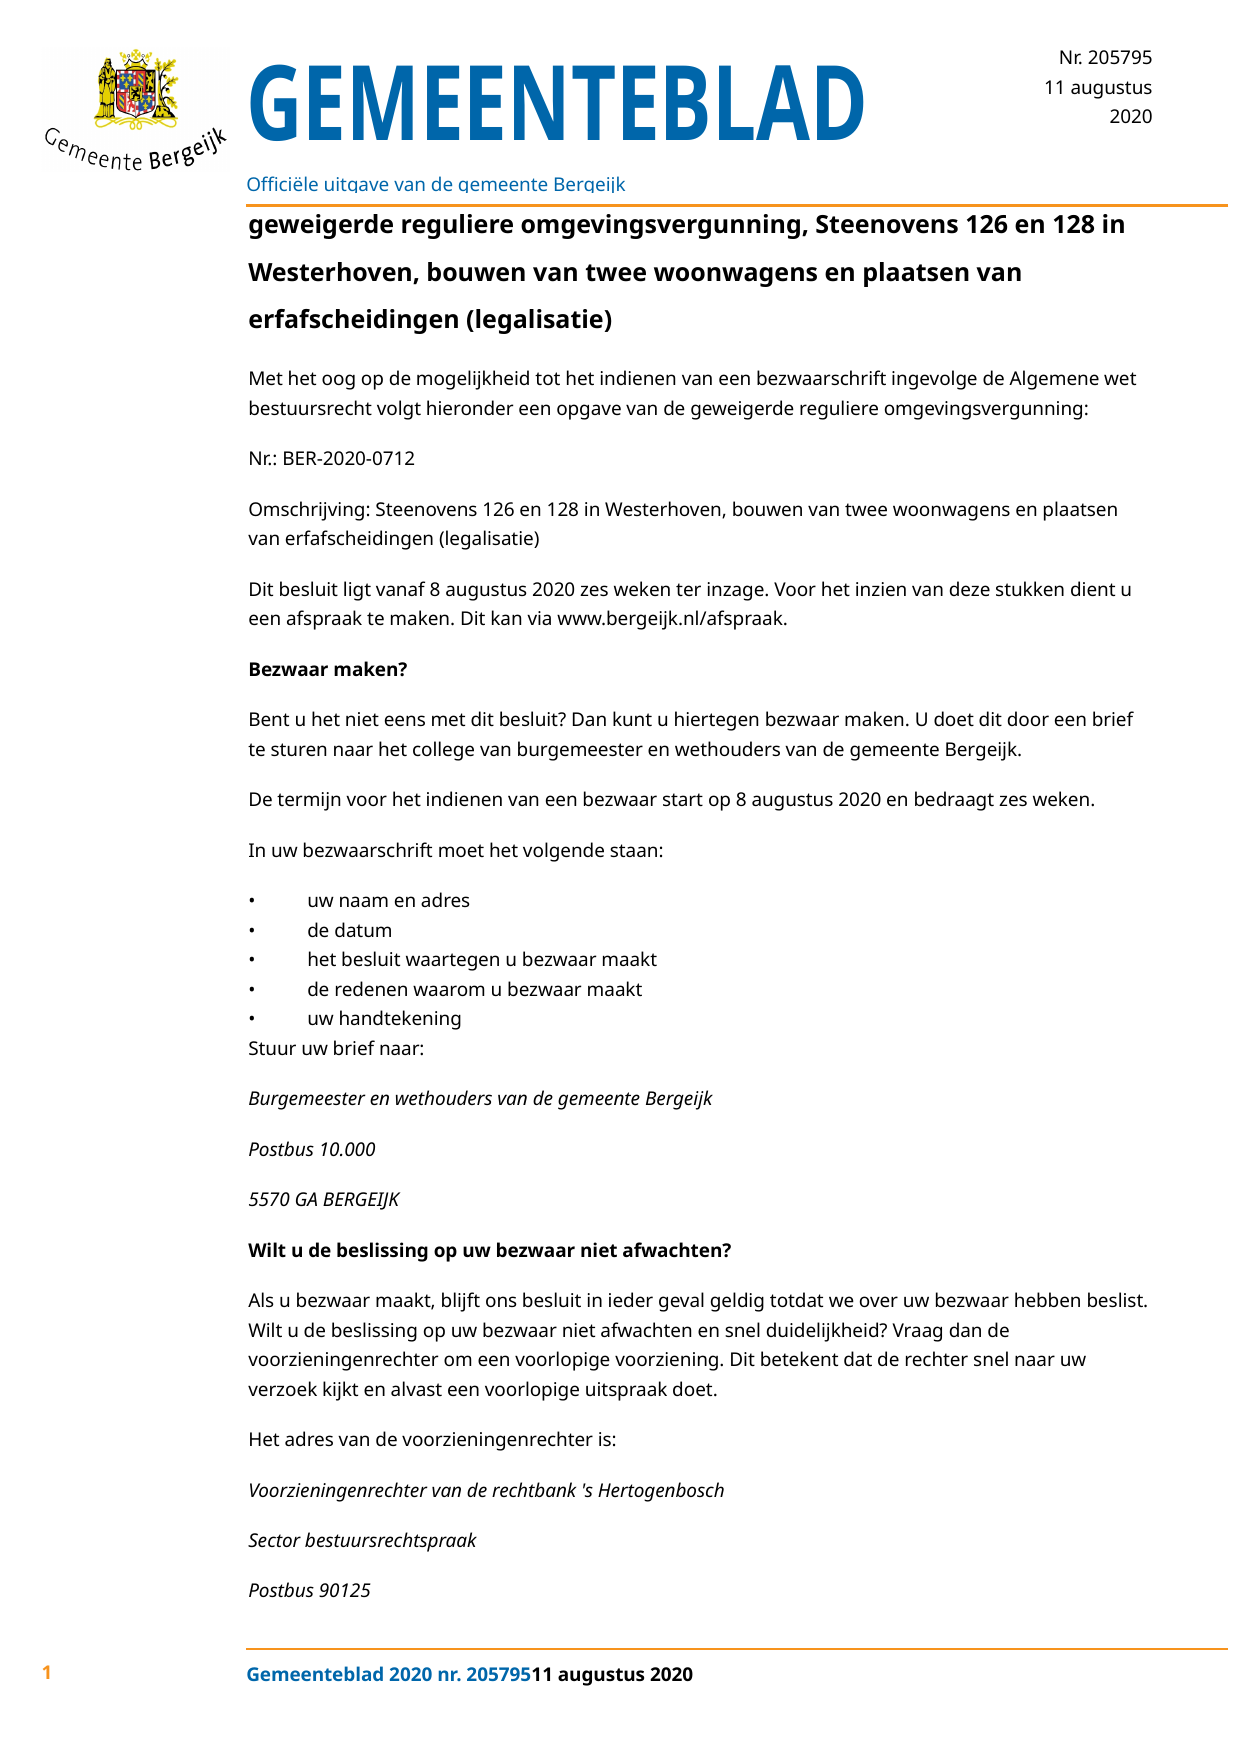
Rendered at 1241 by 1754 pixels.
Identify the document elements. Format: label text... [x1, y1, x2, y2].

text Nr.: BER-2020-0712 [248, 446, 1152, 471]
text 5570 GA BERGEIJK [248, 1186, 1152, 1212]
list uw naam en adres [248, 887, 1152, 913]
text In uw bezwaarschrift moet het volgende staan: [248, 837, 1152, 862]
text Met het oog op de mogelijkheid tot het indienen van een bezwaarschrift ingevolge de Algemene wet bestuursrecht volgt hieronder een opgave van de geweigerde reguliere omgevingsvergunning: [248, 366, 1152, 421]
text Voorzieningenrechter van de rechtbank 's Hertogenbosch [248, 1477, 1152, 1502]
text Bezwaar maken? [248, 656, 1152, 682]
text Bent u het niet eens met dit besluit? Dan kunt u hiertegen bezwaar maken. U doet dit door een brief te sturen naar het college van burgemeester en wethouders van de gemeente Bergeijk. [248, 706, 1152, 762]
text Dit besluit ligt vanaf 8 augustus 2020 zes weken ter inzage. Voor het inzien van deze stukken dient u een afspraak te maken. Dit kan via www.bergeijk.nl/afspraak. [248, 576, 1152, 631]
list de datum [248, 917, 1152, 942]
text Sector bestuursrechtspraak [248, 1527, 1152, 1553]
text Postbus 10.000 [248, 1136, 1152, 1162]
picture [41, 47, 231, 172]
list uw handtekening [248, 1006, 1152, 1031]
text Wilt u de beslissing op uw bezwaar niet afwachten? [248, 1237, 1152, 1262]
text De termijn voor het indienen van een bezwaar start op 8 augustus 2020 en bedraagt zes weken. [248, 786, 1152, 812]
text Het adres van de voorzieningenrechter is: [248, 1426, 1152, 1452]
text geweigerde reguliere omgevingsvergunning, Steenovens 126 en 128 in Westerhoven, bouwen van twee woonwagens en plaatsen van erfafscheidingen (legalisatie) [248, 207, 1152, 336]
text Postbus 90125 [248, 1578, 1152, 1603]
text Stuur uw brief naar: [248, 1035, 1152, 1061]
text Als u bezwaar maakt, blijft ons besluit in ieder geval geldig totdat we over uw bezwaar hebben beslist. Wilt u de beslissing op uw bezwaar niet afwachten en snel duidelijkheid? Vraag dan de voorzieningenrechter om een voorlopige voorziening. Dit betekent dat de rechter snel naar uw verzoek kijkt en alvast een voorlopige uitspraak doet. [248, 1287, 1152, 1402]
text Burgemeester en wethouders van de gemeente Bergeijk [248, 1086, 1152, 1111]
list de redenen waarom u bezwaar maakt [248, 976, 1152, 1002]
list het besluit waartegen u bezwaar maakt [248, 946, 1152, 972]
text Omschrijving: Steenovens 126 en 128 in Westerhoven, bouwen van twee woonwagens en plaatsen van erfafscheidingen (legalisatie) [248, 496, 1152, 551]
